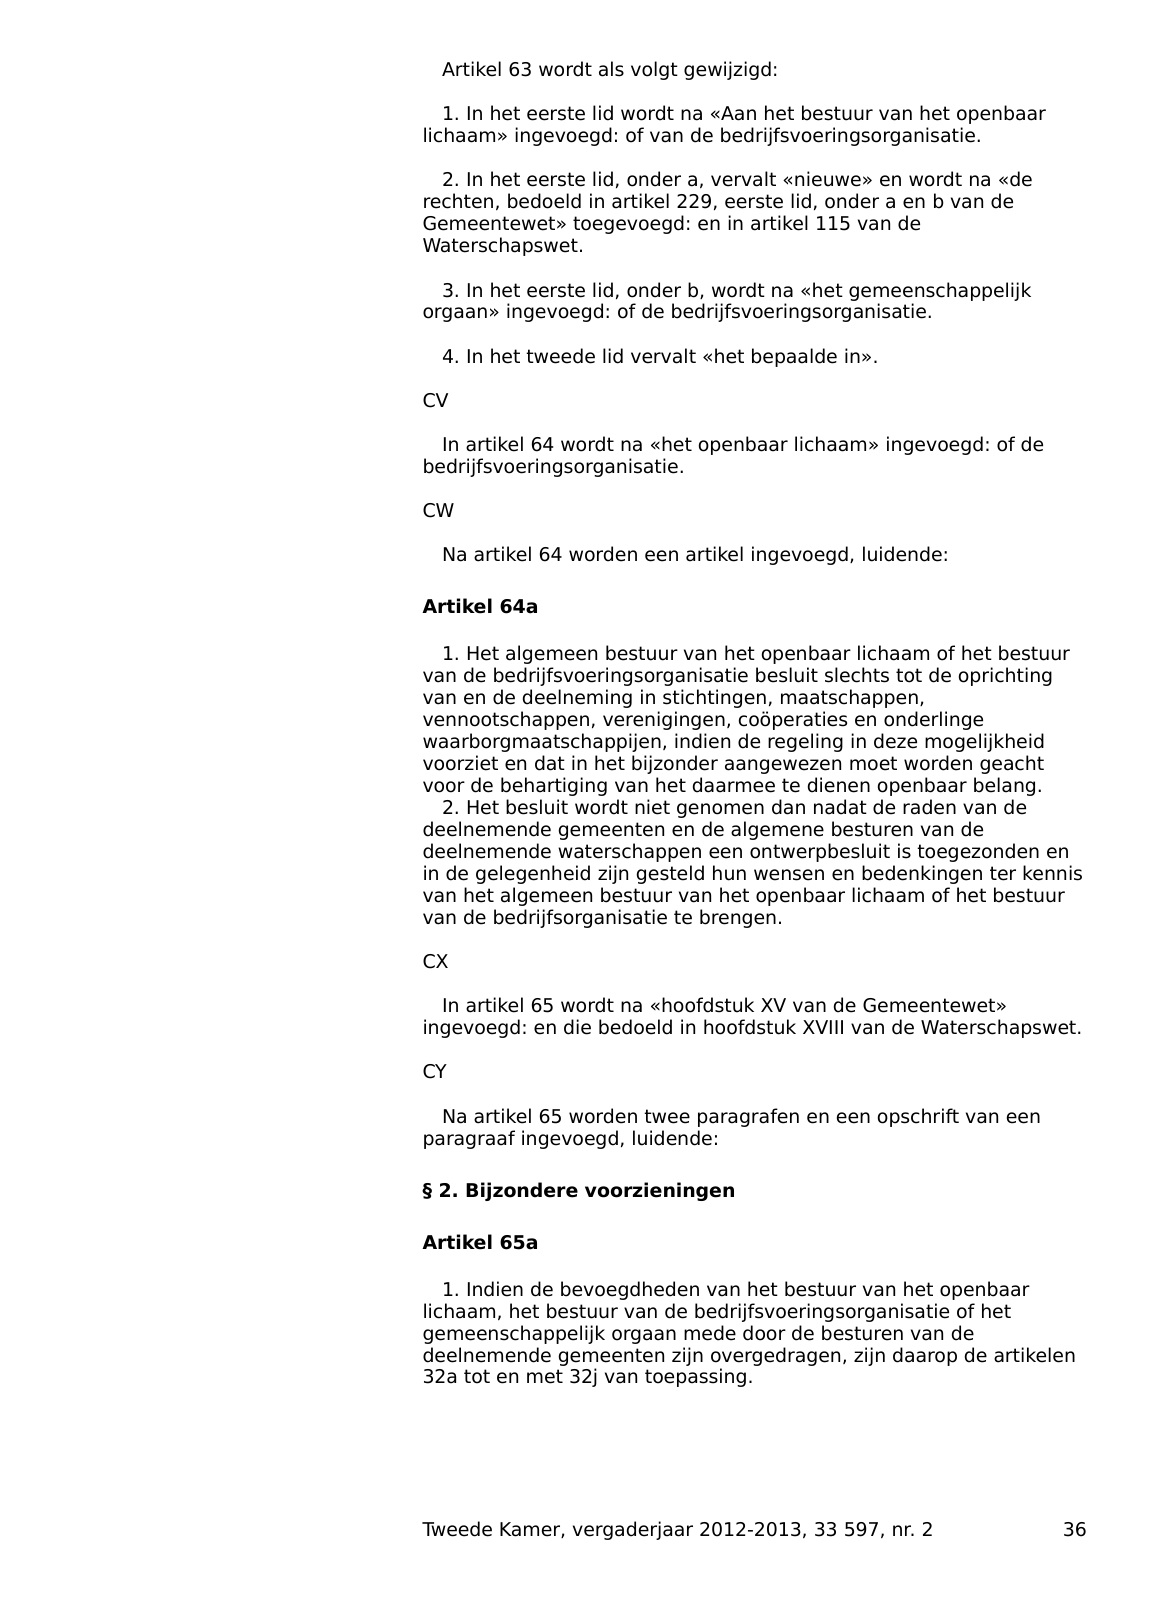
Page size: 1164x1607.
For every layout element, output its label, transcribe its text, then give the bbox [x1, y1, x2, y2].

subtitle § 2. Bijzondere voorzieningen [422, 1179, 1087, 1202]
text Na artikel 64 worden een artikel ingevoegd, luidende: [422, 544, 1087, 566]
subtitle Artikel 64a [422, 596, 1087, 618]
text Artikel 63 wordt als volgt gewijzigd: [422, 59, 1087, 81]
text CX [422, 951, 1087, 973]
text 1. In het eerste lid wordt na «Aan het bestuur van het openbaar lichaam» ingevoegd: of van de bedrijfsvoeringsorganisatie. [422, 103, 1087, 147]
text 1. Het algemeen bestuur van het openbaar lichaam of het bestuur van de bedrijfsvoeringsorganisatie besluit slechts tot de oprichting van en de deelneming in stichtingen, maatschappen, vennootschappen, verenigingen, coöperaties en onderlinge waarborgmaatschappijen, indien de regeling in deze mogelijkheid voorziet en dat in het bijzonder aangewezen moet worden geacht voor de behartiging van het daarmee te dienen openbaar belang. [422, 643, 1087, 797]
text In artikel 64 wordt na «het openbaar lichaam» ingevoegd: of de bedrijfsvoeringsorganisatie. [422, 434, 1087, 478]
text 4. In het tweede lid vervalt «het bepaalde in». [422, 346, 1087, 368]
text CY [422, 1061, 1087, 1083]
text 3. In het eerste lid, onder b, wordt na «het gemeenschappelijk orgaan» ingevoegd: of de bedrijfsvoeringsorganisatie. [422, 279, 1087, 323]
text 2. Het besluit wordt niet genomen dan nadat de raden van de deelnemende gemeenten en de algemene besturen van de deelnemende waterschappen een ontwerpbesluit is toegezonden en in de gelegenheid zijn gesteld hun wensen en bedenkingen ter kennis van het algemeen bestuur van het openbaar lichaam of het bestuur van de bedrijfsorganisatie te brengen. [422, 797, 1087, 929]
text Na artikel 65 worden twee paragrafen en een opschrift van een paragraaf ingevoegd, luidende: [422, 1106, 1087, 1149]
text CV [422, 390, 1087, 412]
text In artikel 65 wordt na «hoofdstuk XV van de Gemeentewet» ingevoegd: en die bedoeld in hoofdstuk XVIII van de Waterschapswet. [422, 995, 1087, 1039]
text CW [422, 500, 1087, 522]
text 2. In het eerste lid, onder a, vervalt «nieuwe» en wordt na «de rechten, bedoeld in artikel 229, eerste lid, onder a en b van de Gemeentewet» toegevoegd: en in artikel 115 van de Waterschapswet. [422, 169, 1087, 257]
subtitle Artikel 65a [422, 1232, 1087, 1253]
text 1. Indien de bevoegdheden van het bestuur van het openbaar lichaam, het bestuur van de bedrijfsvoeringsorganisatie of het gemeenschappelijk orgaan mede door de besturen van de deelnemende gemeenten zijn overgedragen, zijn daarop de artikelen 32a tot en met 32j van toepassing. [422, 1278, 1087, 1388]
